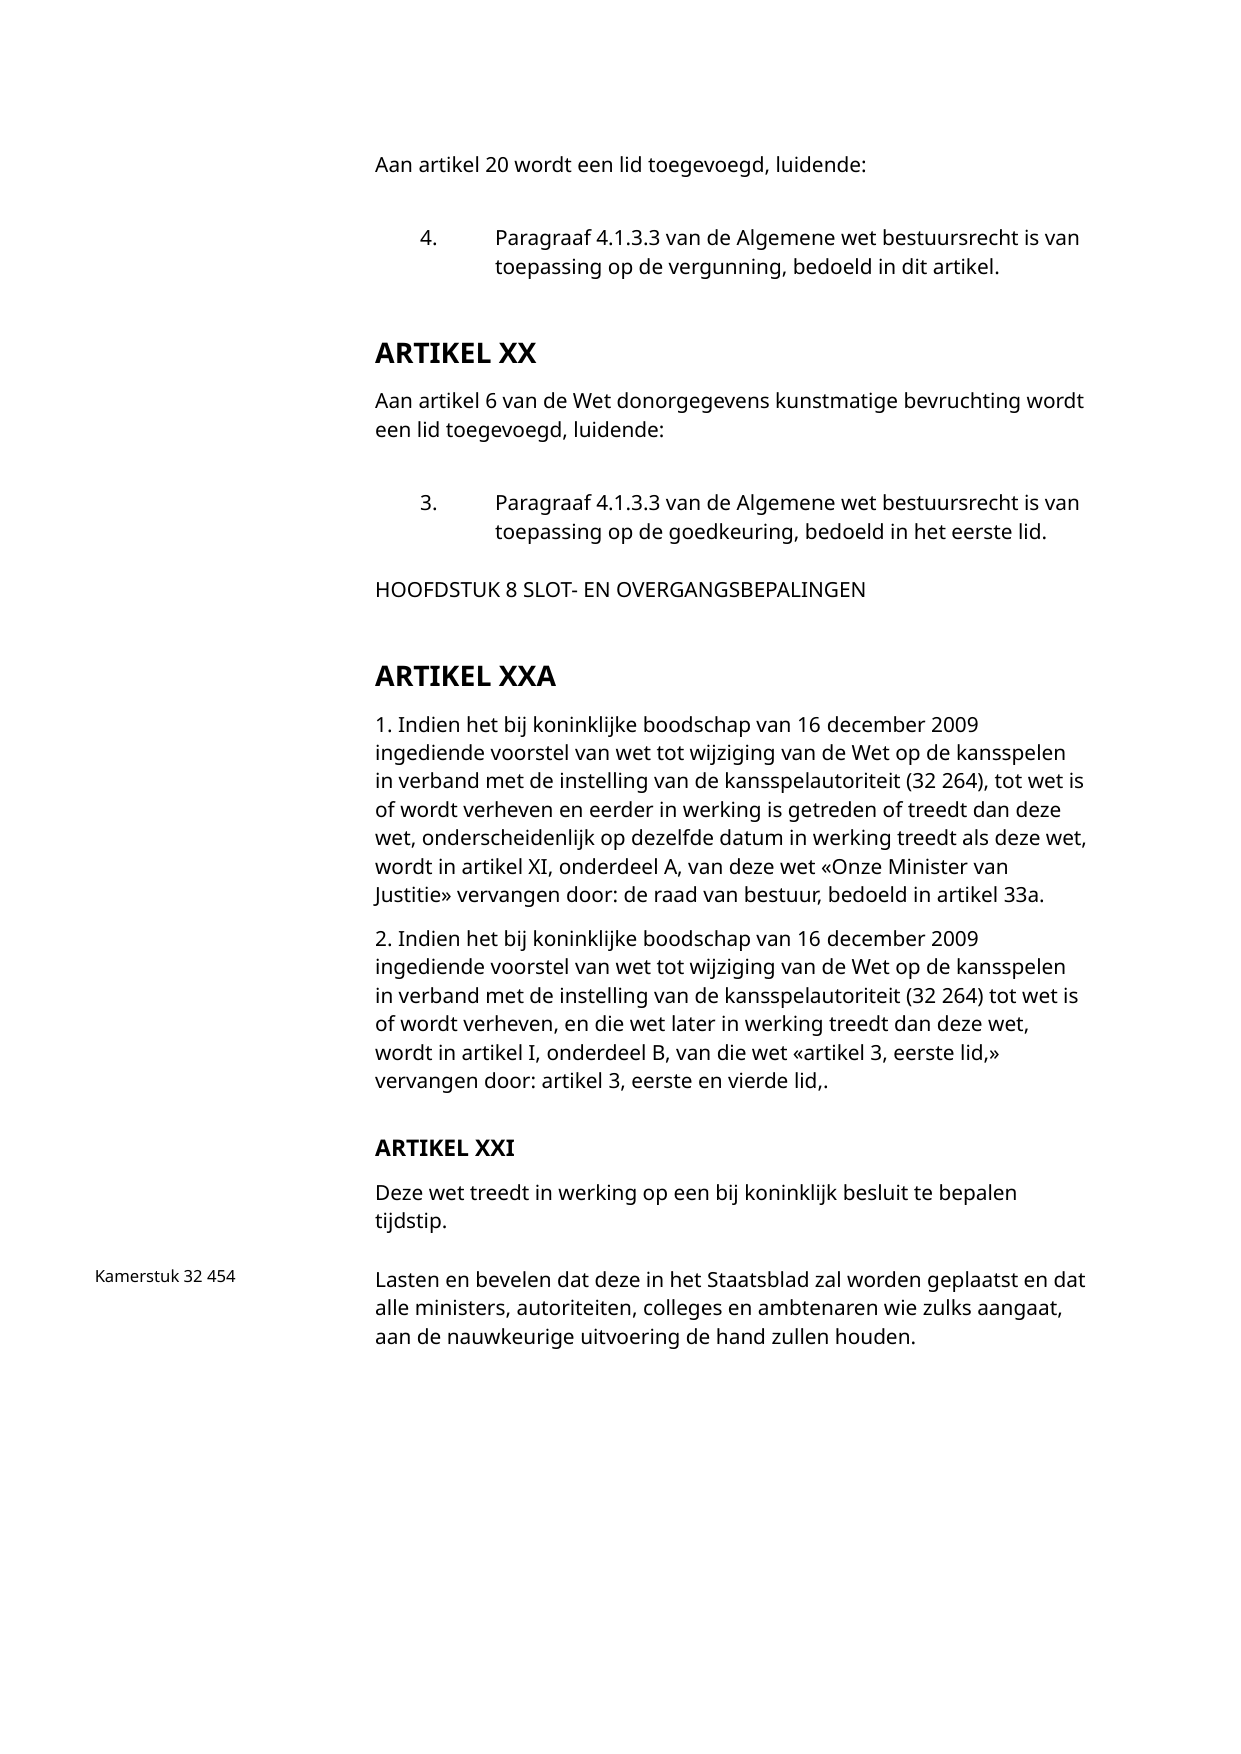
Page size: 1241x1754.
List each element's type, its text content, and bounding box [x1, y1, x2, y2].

list Paragraaf 4.1.3.3 van de Algemene wet bestuursrecht is van toepassing op de goedkeuring, bedoeld in het eerste lid. [420, 488, 1090, 545]
text 2. Indien het bij koninklijke boodschap van 16 december 2009 ingediende voorstel van wet tot wijziging van de Wet op de kansspelen in verband met de instelling van de kansspelautoriteit (32 264) tot wet is of wordt verheven, en die wet later in werking treedt dan deze wet, wordt in artikel I, onderdeel B, van die wet «artikel 3, eerste lid,» vervangen door: artikel 3, eerste en vierde lid,. [375, 924, 1090, 1094]
subtitle HOOFDSTUK 8 SLOT- EN OVERGANGSBEPALINGEN [375, 575, 1090, 604]
text Deze wet treedt in werking op een bij koninklijk besluit te bepalen tijdstip. [375, 1178, 1090, 1235]
text Aan artikel 20 wordt een lid toegevoegd, luidende: [375, 150, 1090, 178]
list Paragraaf 4.1.3.3 van de Algemene wet bestuursrecht is van toepassing op de vergunning, bedoeld in dit artikel. [420, 223, 1090, 280]
text Kamerstuk 32 454 [94, 1265, 328, 1288]
subtitle ARTIKEL XXI [375, 1132, 1090, 1163]
text 1. Indien het bij koninklijke boodschap van 16 december 2009 ingediende voorstel van wet tot wijziging van de Wet op de kansspelen in verband met de instelling van de kansspelautoriteit (32 264), tot wet is of wordt verheven en eerder in werking is getreden of treedt dan deze wet, onderscheidenlijk op dezelfde datum in werking treedt als deze wet, wordt in artikel XI, onderdeel A, van deze wet «Onze Minister van Justitie» vervangen door: de raad van bestuur, bedoeld in artikel 33a. [375, 710, 1090, 909]
subtitle ARTIKEL XX [375, 333, 1090, 371]
subtitle ARTIKEL XXA [375, 656, 1090, 695]
text Aan artikel 6 van de Wet donorgegevens kunstmatige bevruchting wordt een lid toegevoegd, luidende: [375, 386, 1090, 443]
text Lasten en bevelen dat deze in het Staatsblad zal worden geplaatst en dat alle ministers, autoriteiten, colleges en ambtenaren wie zulks aangaat, aan de nauwkeurige uitvoering de hand zullen houden. [375, 1265, 1090, 1350]
